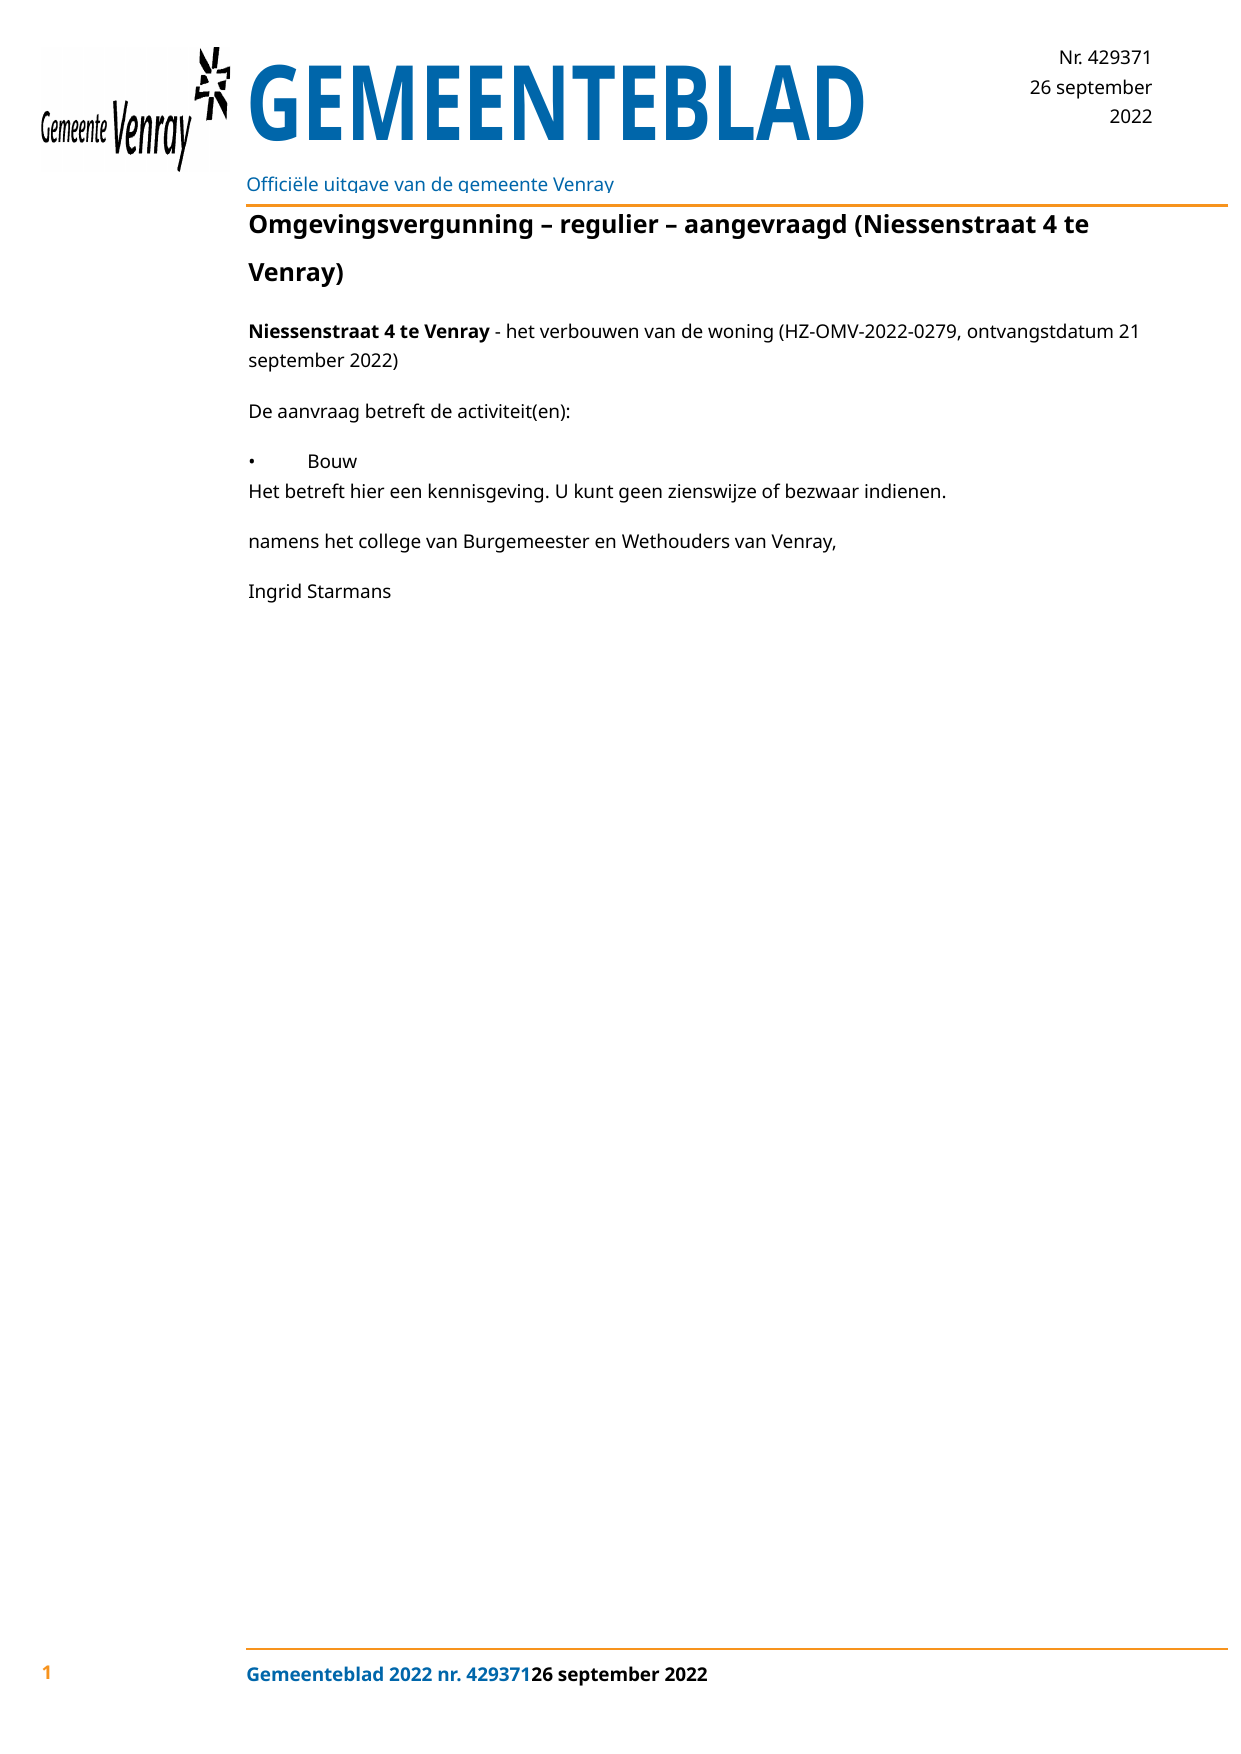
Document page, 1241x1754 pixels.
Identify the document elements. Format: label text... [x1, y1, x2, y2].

picture [41, 47, 231, 172]
text Ingrid Starmans [248, 579, 1152, 604]
text Omgevingsvergunning – regulier – aangevraagd (Niessenstraat 4 te Venray) [248, 207, 1152, 288]
text Het betreft hier een kennisgeving. U kunt geen zienswijze of bezwaar indienen. [248, 478, 1152, 504]
text Niessenstraat 4 te Venray - het verbouwen van de woning (HZ-OMV-2022-0279, ontvangstdatum 21 september 2022) [248, 318, 1152, 373]
list Bouw [248, 448, 1152, 474]
text De aanvraag betreft de activiteit(en): [248, 398, 1152, 424]
text namens het college van Burgemeester en Wethouders van Venray, [248, 528, 1152, 554]
